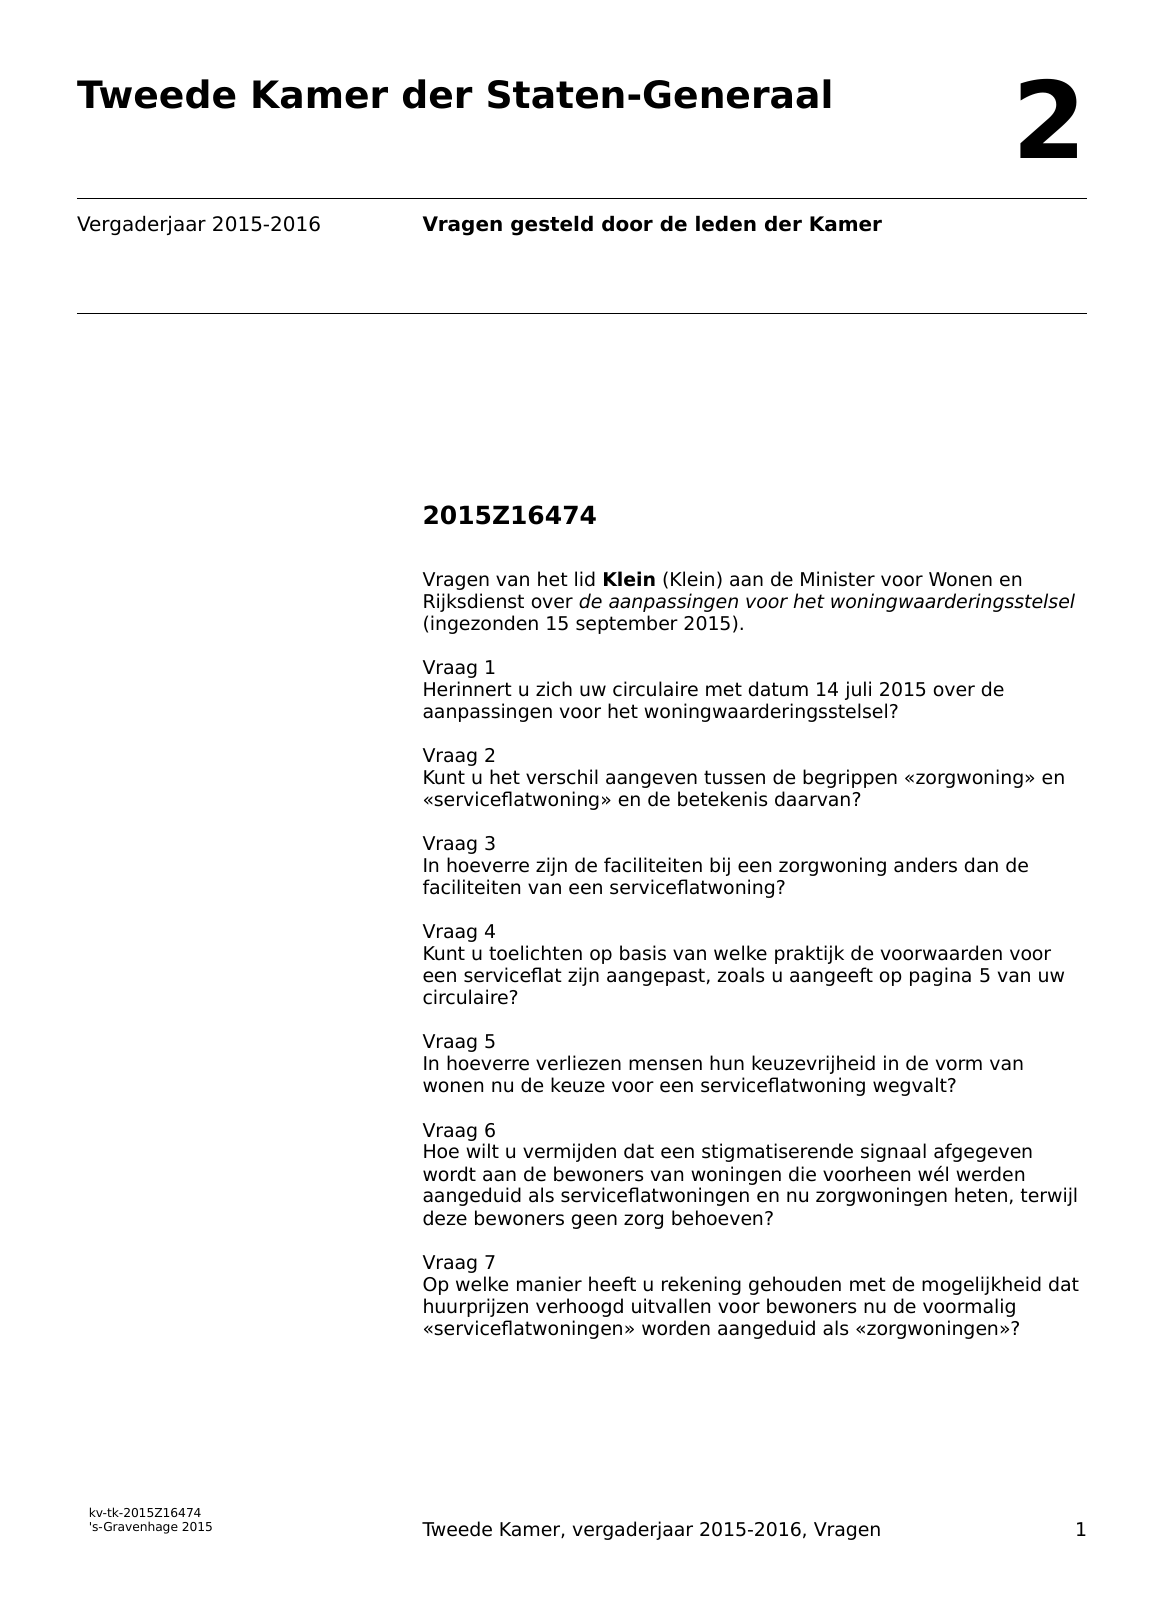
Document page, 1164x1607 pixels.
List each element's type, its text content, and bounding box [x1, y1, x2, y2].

text Vraag 7 [422, 1252, 1087, 1273]
table_cell Vragen gesteld door de leden der Kamer [422, 199, 1087, 313]
text Vraag 2 [422, 745, 1087, 767]
text In hoeverre zijn de faciliteiten bij een zorgwoning anders dan de faciliteiten van een serviceflatwoning? [422, 855, 1087, 899]
text In hoeverre verliezen mensen hun keuzevrijheid in de vorm van wonen nu de keuze voor een serviceflatwoning wegvalt? [422, 1053, 1087, 1097]
table_cell Vergaderjaar 2015-2016 [77, 199, 422, 313]
text Op welke manier heeft u rekening gehouden met de mogelijkheid dat huurprijzen verhoogd uitvallen voor bewoners nu de voormalig «serviceflatwoningen» worden aangeduid als «zorgwoningen»? [422, 1273, 1087, 1339]
text Vraag 1 [422, 657, 1087, 679]
text Vraag 3 [422, 833, 1087, 855]
table_header 2 [886, 59, 1087, 198]
text 2015Z16474 [422, 501, 1087, 531]
text Vragen van het lid Klein (Klein) aan de Minister voor Wonen en Rijksdienst over de aanpassingen voor het woningwaarderingsstelsel (ingezonden 15 september 2015). [422, 569, 1087, 635]
text Vraag 6 [422, 1119, 1087, 1141]
text 's-Gravenhage 2015 [88, 1520, 323, 1534]
text Hoe wilt u vermijden dat een stigmatiserende signaal afgegeven wordt aan de bewoners van woningen die voorheen wél werden aangeduid als serviceflatwoningen en nu zorgwoningen heten, terwijl deze bewoners geen zorg behoeven? [422, 1141, 1087, 1229]
text Vraag 5 [422, 1031, 1087, 1053]
table_header Tweede Kamer der Staten-Generaal [77, 59, 886, 198]
text Herinnert u zich uw circulaire met datum 14 juli 2015 over de aanpassingen voor het woningwaarderingsstelsel? [422, 679, 1087, 723]
text Kunt u het verschil aangeven tussen de begrippen «zorgwoning» en «serviceflatwoning» en de betekenis daarvan? [422, 767, 1087, 811]
text Kunt u toelichten op basis van welke praktijk de voorwaarden voor een serviceflat zijn aangepast, zoals u aangeeft op pagina 5 van uw circulaire? [422, 943, 1087, 1009]
text kv-tk-2015Z16474 [88, 1506, 323, 1520]
text Vraag 4 [422, 921, 1087, 943]
